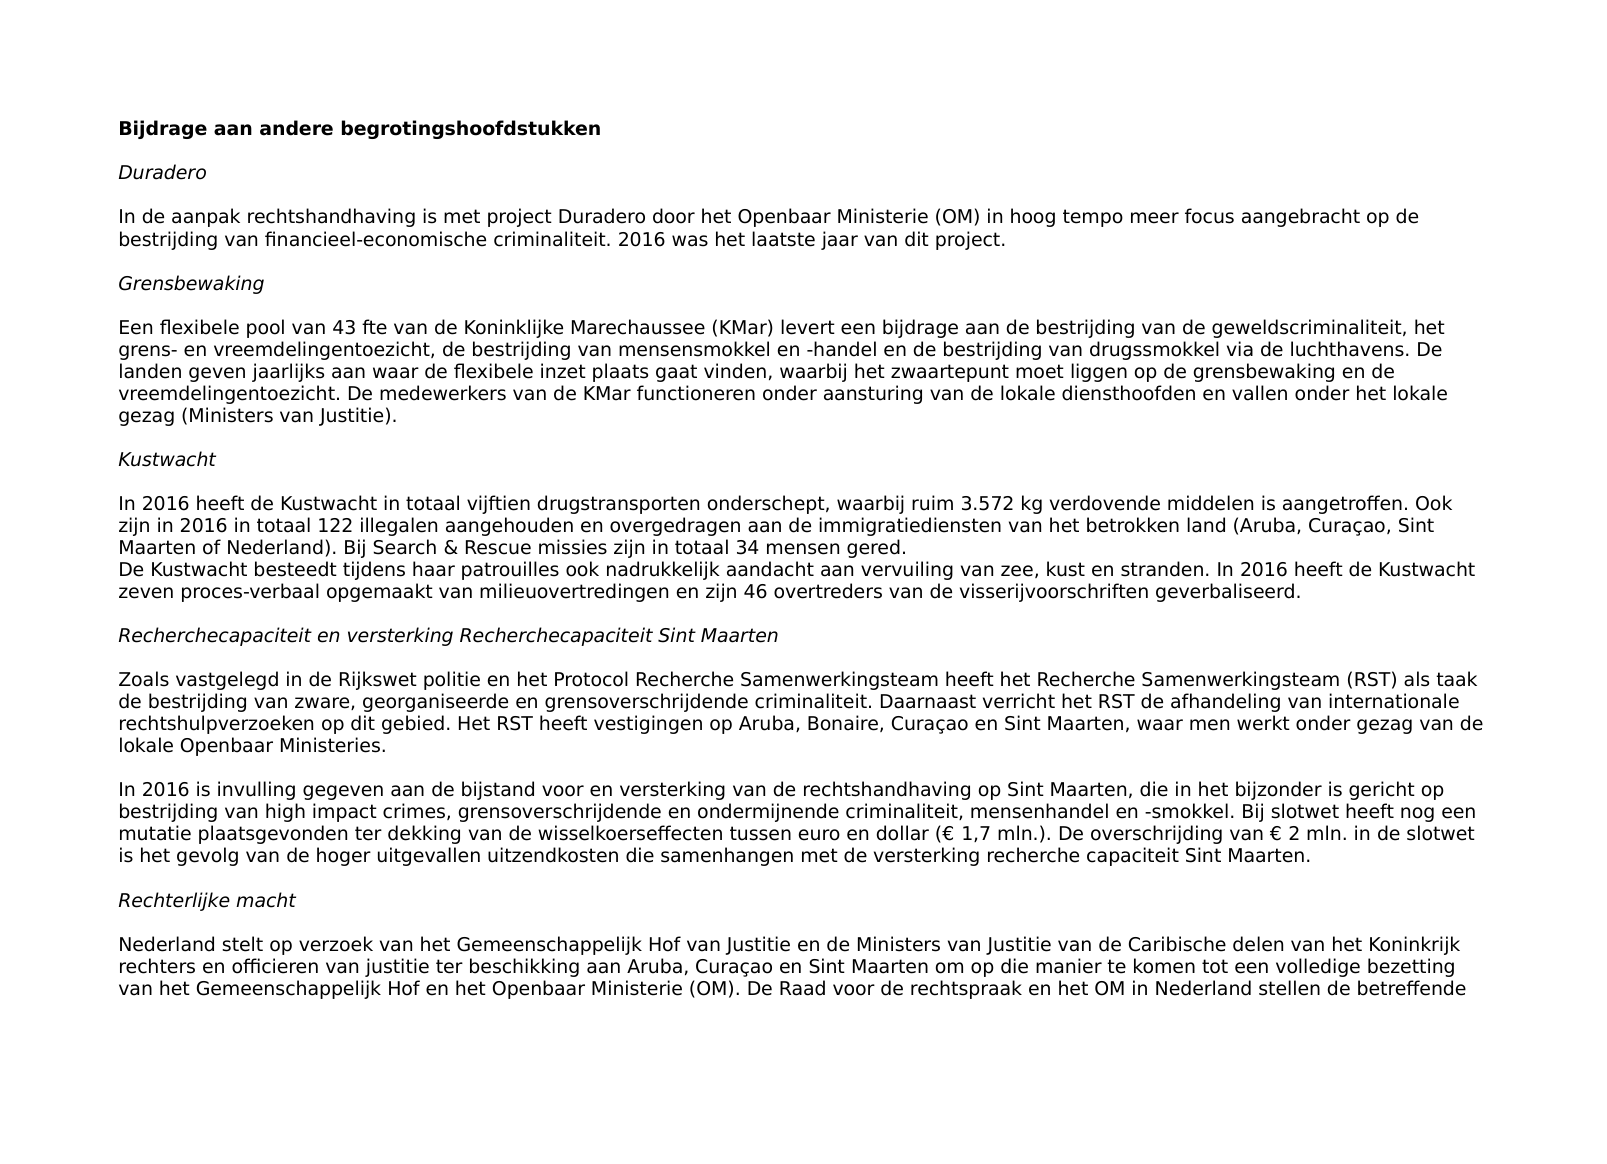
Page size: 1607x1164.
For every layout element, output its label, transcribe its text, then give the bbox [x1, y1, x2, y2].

text In de aanpak rechtshandhaving is met project Duradero door het Openbaar Ministerie (OM) in hoog tempo meer focus aangebracht op de bestrijding van financieel-economische criminaliteit. 2016 was het laatste jaar van dit project. [118, 206, 1488, 250]
text Nederland stelt op verzoek van het Gemeenschappelijk Hof van Justitie en de Ministers van Justitie van de Caribische delen van het Koninkrijk rechters en officieren van justitie ter beschikking aan Aruba, Curaçao en Sint Maarten om op die manier te komen tot een volledige bezetting van het Gemeenschappelijk Hof en het Openbaar Ministerie (OM). De Raad voor de rechtspraak en het OM in Nederland stellen de betreffende [118, 934, 1488, 999]
text In 2016 heeft de Kustwacht in totaal vijftien drugstransporten onderschept, waarbij ruim 3.572 kg verdovende middelen is aangetroffen. Ook zijn in 2016 in totaal 122 illegalen aangehouden en overgedragen aan de immigratiediensten van het betrokken land (Aruba, Curaçao, Sint Maarten of Nederland). Bij Search & Rescue missies zijn in totaal 34 mensen gered. [118, 493, 1488, 559]
subtitle Duradero [118, 162, 1488, 184]
text Een flexibele pool van 43 fte van de Koninklijke Marechaussee (KMar) levert een bijdrage aan de bestrijding van de geweldscriminaliteit, het grens- en vreemdelingentoezicht, de bestrijding van mensensmokkel en -handel en de bestrijding van drugssmokkel via de luchthavens. De landen geven jaarlijks aan waar de flexibele inzet plaats gaat vinden, waarbij het zwaartepunt moet liggen op de grensbewaking en de vreemdelingentoezicht. De medewerkers van de KMar functioneren onder aansturing van de lokale diensthoofden en vallen onder het lokale gezag (Ministers van Justitie). [118, 317, 1488, 427]
text In 2016 is invulling gegeven aan de bijstand voor en versterking van de rechtshandhaving op Sint Maarten, die in het bijzonder is gericht op bestrijding van high impact crimes, grensoverschrijdende en ondermijnende criminaliteit, mensenhandel en -smokkel. Bij slotwet heeft nog een mutatie plaatsgevonden ter dekking van de wisselkoerseffecten tussen euro en dollar (€ 1,7 mln.). De overschrijding van € 2 mln. in de slotwet is het gevolg van de hoger uitgevallen uitzendkosten die samenhangen met de versterking recherche capaciteit Sint Maarten. [118, 779, 1488, 867]
text Zoals vastgelegd in de Rijkswet politie en het Protocol Recherche Samenwerkingsteam heeft het Recherche Samenwerkingsteam (RST) als taak de bestrijding van zware, georganiseerde en grensoverschrijdende criminaliteit. Daarnaast verricht het RST de afhandeling van internationale rechtshulpverzoeken op dit gebied. Het RST heeft vestigingen op Aruba, Bonaire, Curaçao en Sint Maarten, waar men werkt onder gezag van de lokale Openbaar Ministeries. [118, 669, 1488, 757]
text De Kustwacht besteedt tijdens haar patrouilles ook nadrukkelijk aandacht aan vervuiling van zee, kust en stranden. In 2016 heeft de Kustwacht zeven proces-verbaal opgemaakt van milieuovertredingen en zijn 46 overtreders van de visserijvoorschriften geverbaliseerd. [118, 559, 1488, 603]
subtitle Kustwacht [118, 449, 1488, 471]
subtitle Recherchecapaciteit en versterking Recherchecapaciteit Sint Maarten [118, 625, 1488, 647]
subtitle Bijdrage aan andere begrotingshoofdstukken [118, 118, 1488, 140]
subtitle Grensbewaking [118, 273, 1488, 294]
subtitle Rechterlijke macht [118, 889, 1488, 911]
